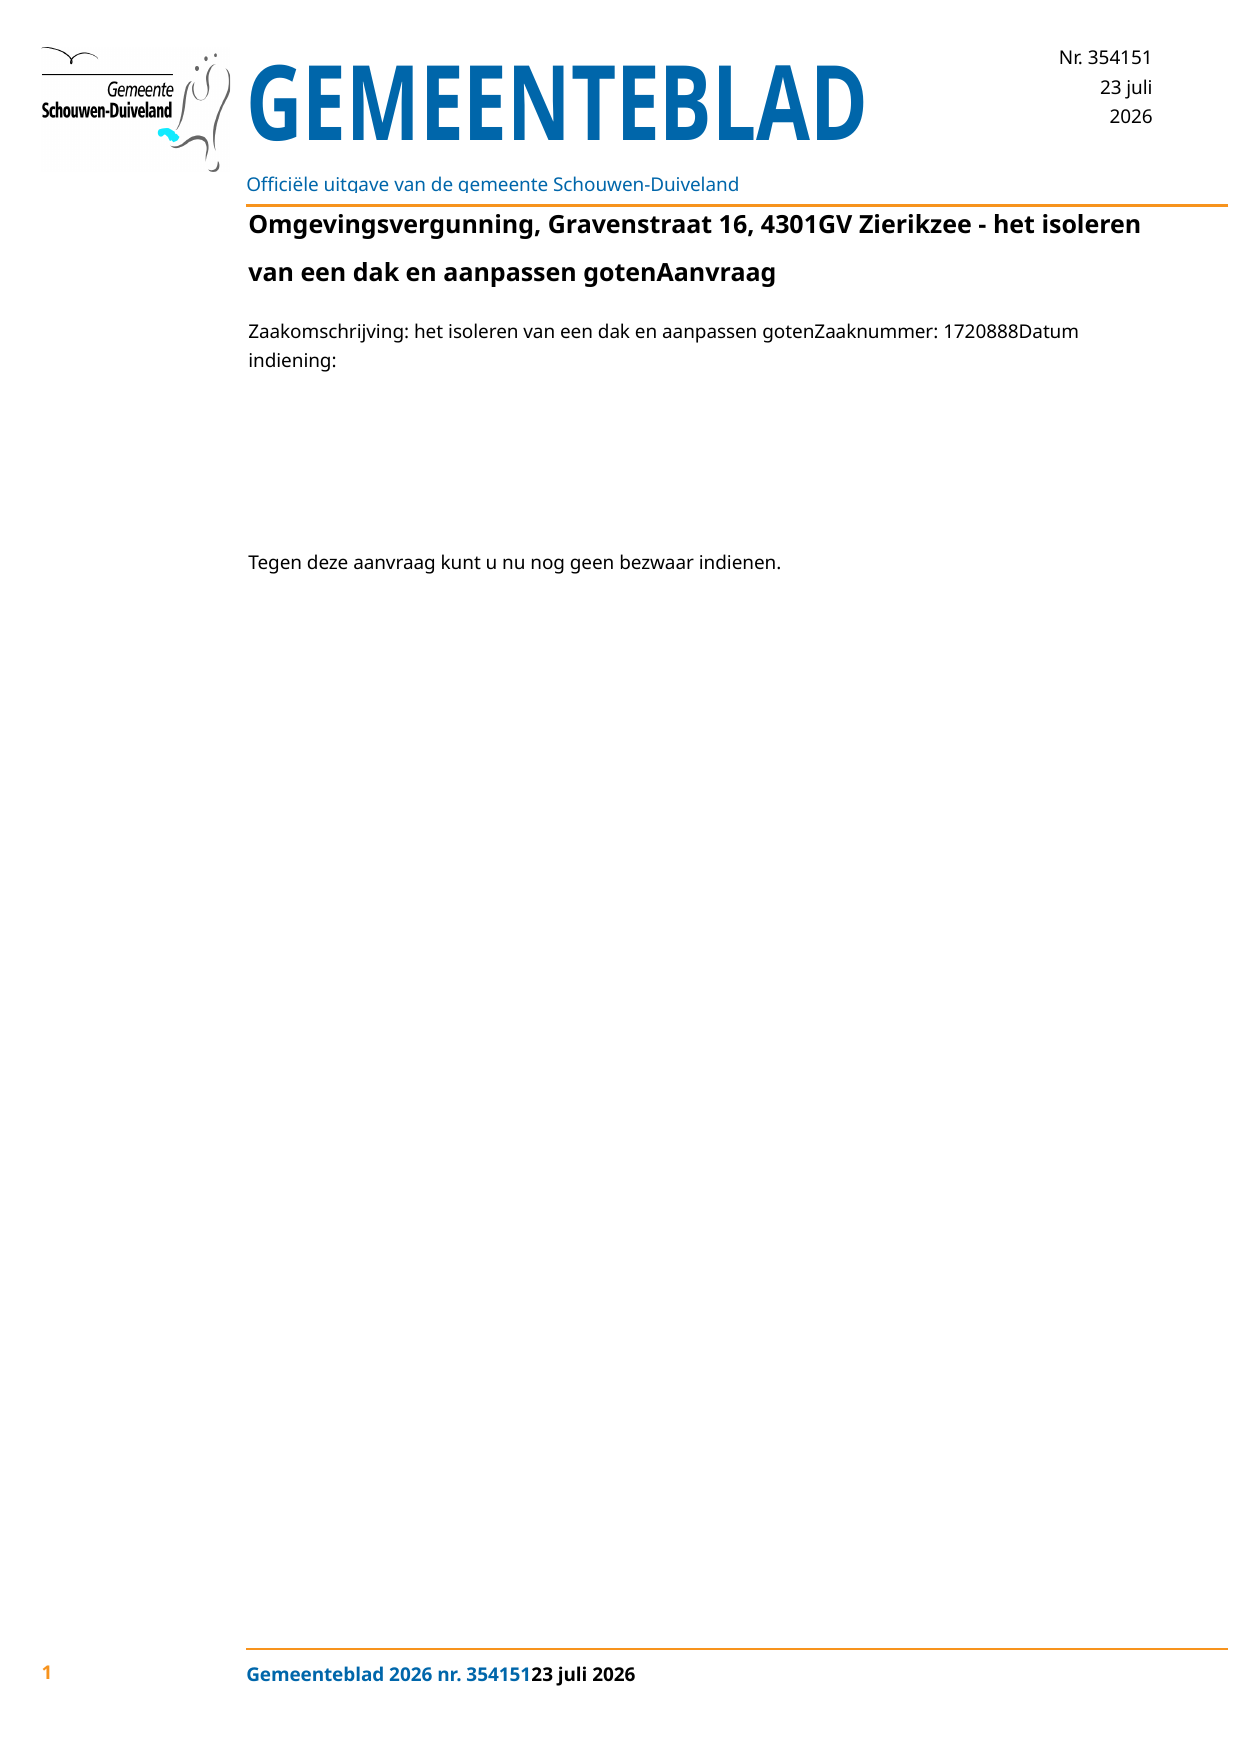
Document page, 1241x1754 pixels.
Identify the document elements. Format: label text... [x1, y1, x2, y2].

text Tegen deze aanvraag kunt u nu nog geen bezwaar indienen. [248, 549, 1152, 575]
picture [41, 47, 231, 172]
text Omgevingsvergunning, Gravenstraat 16, 4301GV Zierikzee - het isoleren van een dak en aanpassen gotenAanvraag [248, 207, 1152, 288]
text Zaakomschrijving: het isoleren van een dak en aanpassen gotenZaaknummer: 1720888Datum indiening: [248, 318, 1152, 373]
